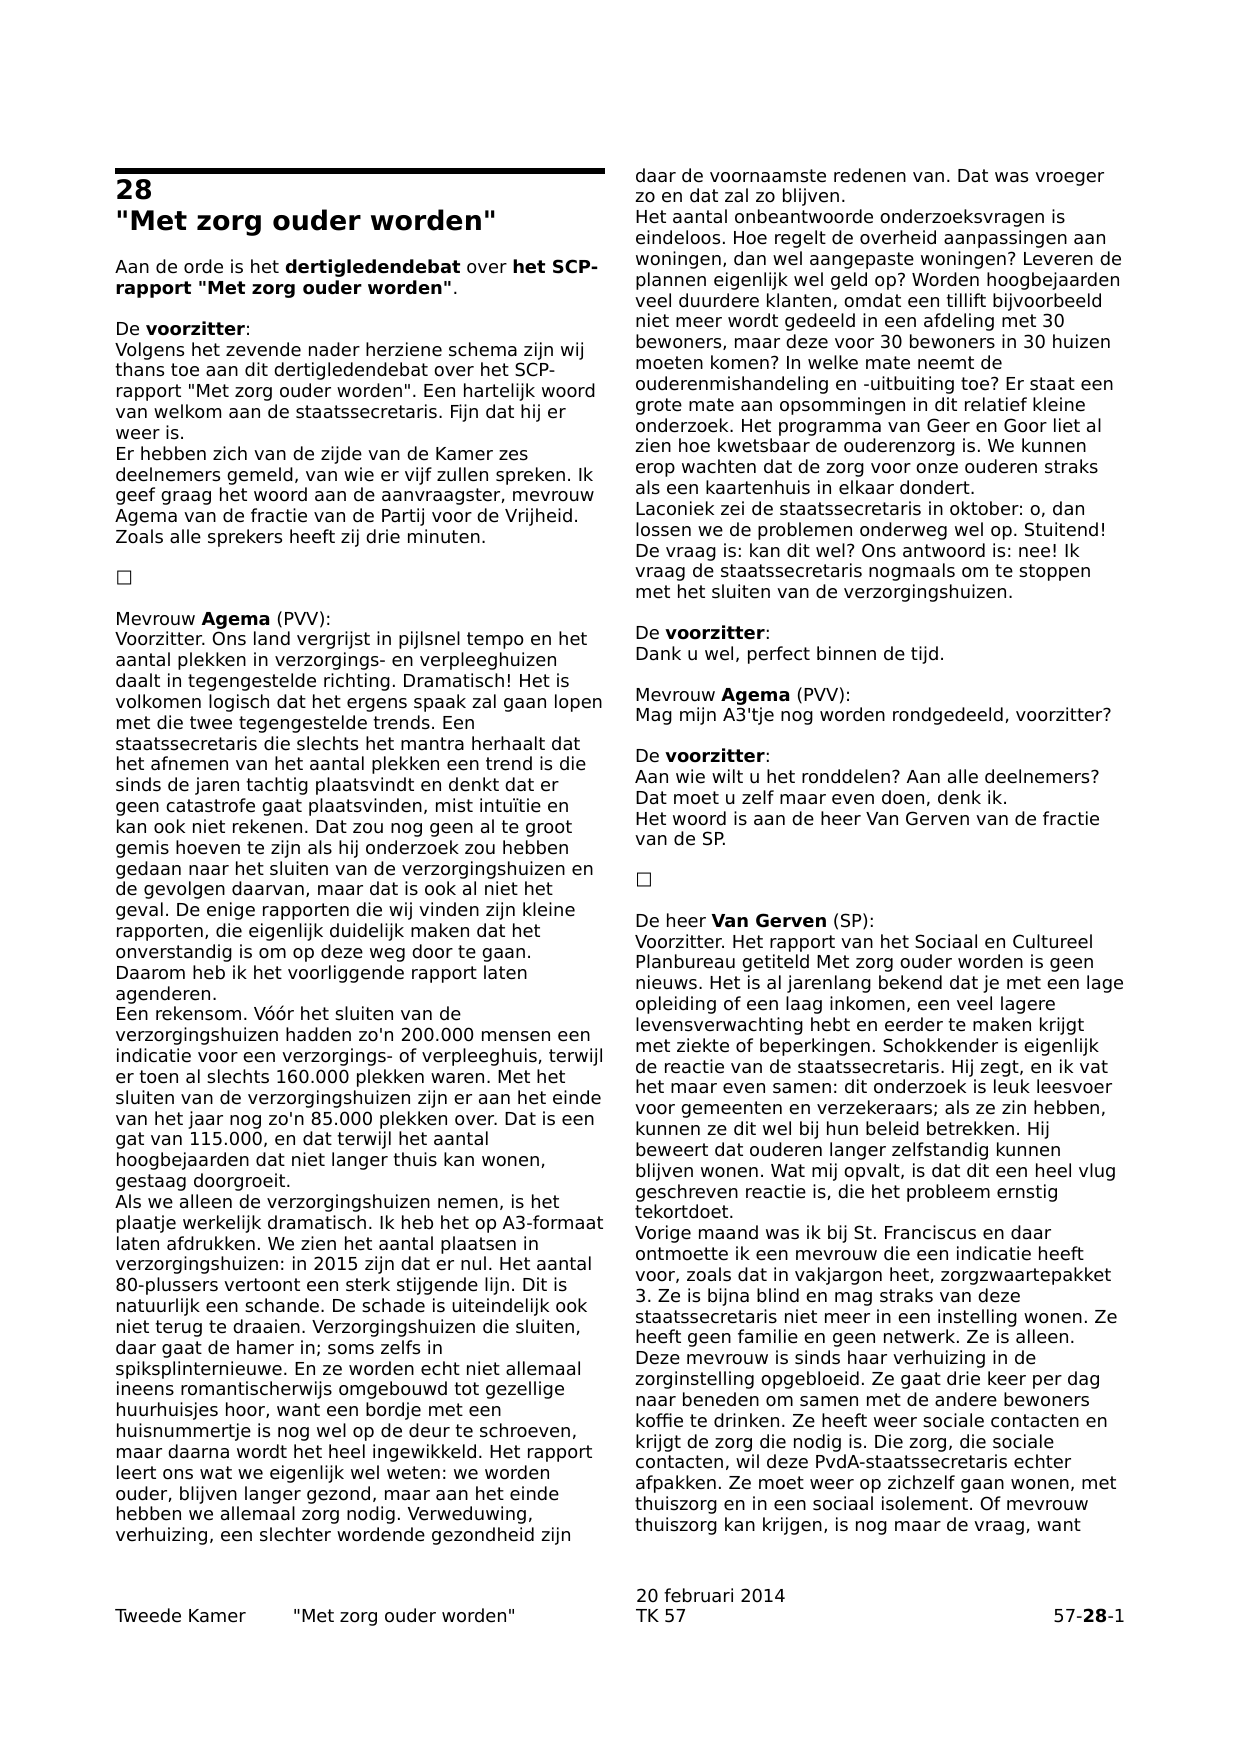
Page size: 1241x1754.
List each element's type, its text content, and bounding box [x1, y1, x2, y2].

text Het woord is aan de heer Van Gerven van de fractie van de SP. [635, 808, 1125, 850]
text Aan de orde is het dertigledendebat over het SCP-rapport "Met zorg ouder worden". [115, 257, 605, 298]
text De heer Van Gerven (SP): [635, 911, 1125, 931]
text Voorzitter. Het rapport van het Sociaal en Cultureel Planbureau getiteld Met zorg ouder worden is geen nieuws. Het is al jarenlang bekend dat je met een lage opleiding of een laag inkomen, een veel lagere levensverwachting hebt en eerder te maken krijgt met ziekte of beperkingen. Schokkender is eigenlijk de reactie van de staatssecretaris. Hij zegt, en ik vat het maar even samen: dit onderzoek is leuk leesvoer voor gemeenten en verzekeraars; als ze zin hebben, kunnen ze dit wel bij hun beleid betrekken. Hij beweert dat ouderen langer zelfstandig kunnen blijven wonen. Wat mij opvalt, is dat dit een heel vlug geschreven reactie is, die het probleem ernstig tekortdoet. [635, 931, 1125, 1223]
text Er hebben zich van de zijde van de Kamer zes deelnemers gemeld, van wie er vijf zullen spreken. Ik geef graag het woord aan de aanvraagster, mevrouw Agema van de fractie van de Partij voor de Vrijheid. Zoals alle sprekers heeft zij drie minuten. [115, 443, 605, 548]
title 28 "Met zorg ouder worden" [115, 174, 605, 237]
text daar de voornaamste redenen van. Dat was vroeger zo en dat zal zo blijven. [635, 165, 1125, 207]
text Mag mijn A3'tje nog worden rondgedeeld, voorzitter? [635, 705, 1125, 726]
text De voorzitter: [115, 318, 605, 339]
text Als we alleen de verzorgingshuizen nemen, is het plaatje werkelijk dramatisch. Ik heb het op A3-formaat laten afdrukken. We zien het aantal plaatsen in verzorgingshuizen: in 2015 zijn dat er nul. Het aantal 80-plussers vertoont een sterk stijgende lijn. Dit is natuurlijk een schande. De schade is uiteindelijk ook niet terug te draaien. Verzorgingshuizen die sluiten, daar gaat de hamer in; soms zelfs in spiksplinternieuwe. En ze worden echt niet allemaal ineens romantischerwijs omgebouwd tot gezellige huurhuisjes hoor, want een bordje met een huisnummertje is nog wel op de deur te schroeven, maar daarna wordt het heel ingewikkeld. Het rapport leert ons wat we eigenlijk wel weten: we worden ouder, blijven langer gezond, maar aan het einde hebben we allemaal zorg nodig. Verweduwing, verhuizing, een slechter wordende gezondheid zijn [115, 1192, 605, 1546]
text De voorzitter: [635, 623, 1125, 643]
text Vorige maand was ik bij St. Franciscus en daar ontmoette ik een mevrouw die een indicatie heeft voor, zoals dat in vakjargon heet, zorgzwaartepakket 3. Ze is bijna blind en mag straks van deze staatssecretaris niet meer in een instelling wonen. Ze heeft geen familie en geen netwerk. Ze is alleen. Deze mevrouw is sinds haar verhuizing in de zorginstelling opgebloeid. Ze gaat drie keer per dag naar beneden om samen met de andere bewoners koffie te drinken. Ze heeft weer sociale contacten en krijgt de zorg die nodig is. Die zorg, die sociale contacten, wil deze PvdA-staatssecretaris echter afpakken. Ze moet weer op zichzelf gaan wonen, met thuiszorg en in een sociaal isolement. Of mevrouw thuiszorg kan krijgen, is nog maar de vraag, want [635, 1223, 1125, 1536]
text Dank u wel, perfect binnen de tijd. [635, 643, 1125, 664]
text ⬜ [635, 870, 1125, 891]
text Het aantal onbeantwoorde onderzoeksvragen is eindeloos. Hoe regelt de overheid aanpassingen aan woningen, dan wel aangepaste woningen? Leveren de plannen eigenlijk wel geld op? Worden hoogbejaarden veel duurdere klanten, omdat een tillift bijvoorbeeld niet meer wordt gedeeld in een afdeling met 30 bewoners, maar deze voor 30 bewoners in 30 huizen moeten komen? In welke mate neemt de ouderenmishandeling en -uitbuiting toe? Er staat een grote mate aan opsommingen in dit relatief kleine onderzoek. Het programma van Geer en Goor liet al zien hoe kwetsbaar de ouderenzorg is. We kunnen erop wachten dat de zorg voor onze ouderen straks als een kaartenhuis in elkaar dondert. [635, 207, 1125, 499]
text Volgens het zevende nader herziene schema zijn wij thans toe aan dit dertigledendebat over het SCP-rapport "Met zorg ouder worden". Een hartelijk woord van welkom aan de staatssecretaris. Fijn dat hij er weer is. [115, 339, 605, 443]
text Mevrouw Agema (PVV): [115, 608, 605, 629]
text Mevrouw Agema (PVV): [635, 684, 1125, 705]
text ⬜ [115, 568, 605, 588]
text De voorzitter: [635, 746, 1125, 767]
text Laconiek zei de staatssecretaris in oktober: o, dan lossen we de problemen onderweg wel op. Stuitend! De vraag is: kan dit wel? Ons antwoord is: nee! Ik vraag de staatssecretaris nogmaals om te stoppen met het sluiten van de verzorgingshuizen. [635, 499, 1125, 603]
text Aan wie wilt u het ronddelen? Aan alle deelnemers? Dat moet u zelf maar even doen, denk ik. [635, 767, 1125, 808]
text Voorzitter. Ons land vergrijst in pijlsnel tempo en het aantal plekken in verzorgings- en verpleeghuizen daalt in tegengestelde richting. Dramatisch! Het is volkomen logisch dat het ergens spaak zal gaan lopen met die twee tegengestelde trends. Een staatssecretaris die slechts het mantra herhaalt dat het afnemen van het aantal plekken een trend is die sinds de jaren tachtig plaatsvindt en denkt dat er geen catastrofe gaat plaatsvinden, mist intuïtie en kan ook niet rekenen. Dat zou nog geen al te groot gemis hoeven te zijn als hij onderzoek zou hebben gedaan naar het sluiten van de verzorgingshuizen en de gevolgen daarvan, maar dat is ook al niet het geval. De enige rapporten die wij vinden zijn kleine rapporten, die eigenlijk duidelijk maken dat het onverstandig is om op deze weg door te gaan. Daarom heb ik het voorliggende rapport laten agenderen. [115, 629, 605, 1004]
text Een rekensom. Vóór het sluiten van de verzorgingshuizen hadden zo'n 200.000 mensen een indicatie voor een verzorgings- of verpleeghuis, terwijl er toen al slechts 160.000 plekken waren. Met het sluiten van de verzorgingshuizen zijn er aan het einde van het jaar nog zo'n 85.000 plekken over. Dat is een gat van 115.000, en dat terwijl het aantal hoogbejaarden dat niet langer thuis kan wonen, gestaag doorgroeit. [115, 1004, 605, 1192]
